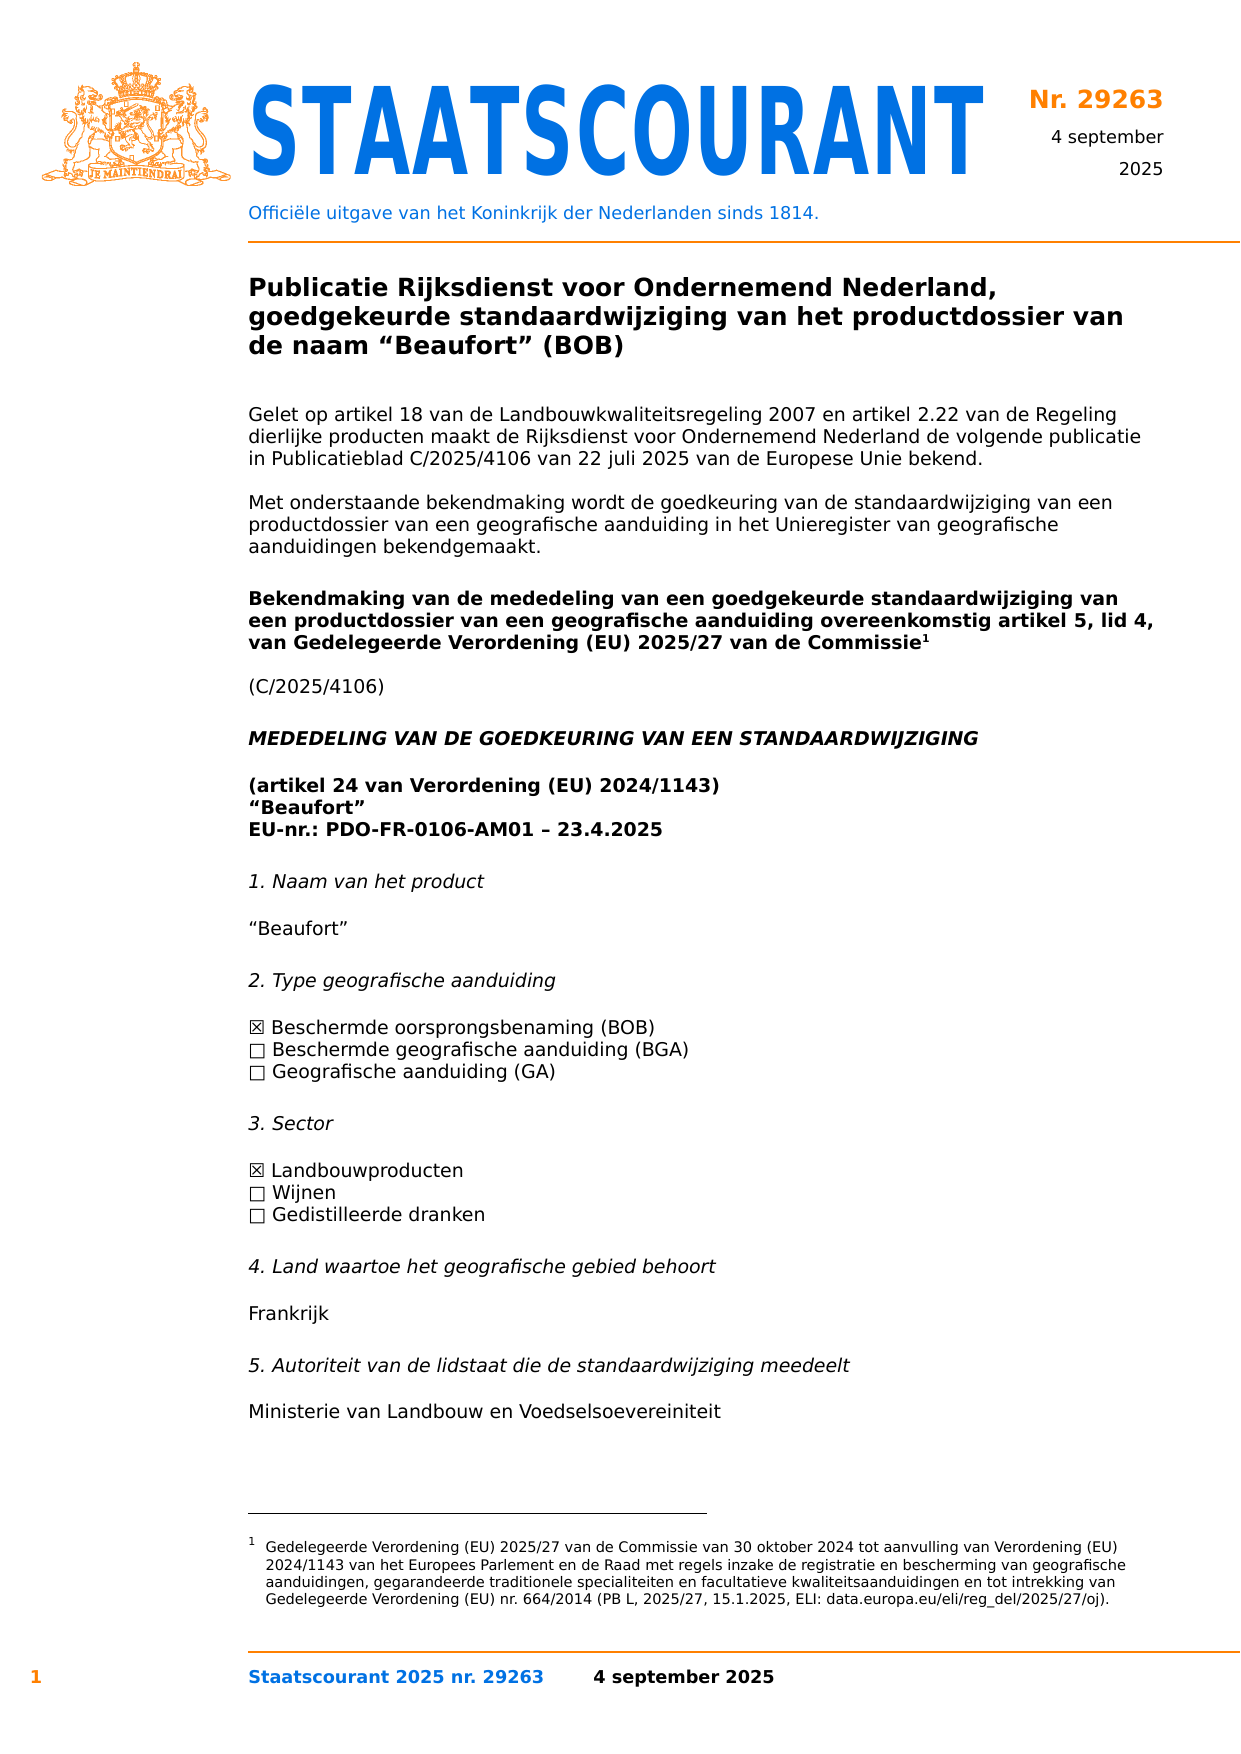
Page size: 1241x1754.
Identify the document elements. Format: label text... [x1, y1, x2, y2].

subtitle 5. Autoriteit van de lidstaat die de standaardwijziging meedeelt [248, 1354, 1163, 1376]
text Ministerie van Landbouw en Voedselsoevereiniteit [248, 1401, 1163, 1423]
subtitle Bekendmaking van de mededeling van een goedgekeurde standaardwijziging van een productdossier van een geografische aanduiding overeenkomstig artikel 5, lid 4, van Gedelegeerde Verordening (EU) 2025/27 van de Commissie [248, 588, 1163, 654]
text “Beaufort” [248, 918, 1163, 940]
text EU-nr.: PDO-FR-0106-AM01 – 23.4.2025 [248, 819, 1163, 841]
subtitle 3. Sector [248, 1113, 1163, 1134]
text (C/2025/4106) [248, 676, 1163, 698]
text □ Gedistilleerde dranken [248, 1203, 1163, 1226]
text ☒ Beschermde oorsprongsbenaming (BOB) [248, 1017, 1163, 1039]
picture [41, 62, 231, 186]
text □ Geografische aanduiding (GA) [248, 1061, 1163, 1083]
text □ Beschermde geografische aanduiding (BGA) [248, 1039, 1163, 1061]
subtitle 1. Naam van het product [248, 871, 1163, 893]
table_header [25, 62, 248, 241]
text Frankrijk [248, 1302, 1163, 1324]
subtitle Publicatie Rijksdienst voor Ondernemend Nederland, goedgekeurde standaardwijziging van het productdossier van de naam “Beaufort” (BOB) [248, 273, 1163, 361]
text Gelet op artikel 18 van de Landbouwkwaliteitsregeling 2007 en artikel 2.22 van de Regeling dierlijke producten maakt de Rijksdienst voor Ondernemend Nederland de volgende publicatie in Publicatieblad C/2025/4106 van 22 juli 2025 van de Europese Unie bekend. [248, 404, 1163, 470]
text Met onderstaande bekendmaking wordt de goedkeuring van de standaardwijziging van een productdossier van een geografische aanduiding in het Unieregister van geografische aanduidingen bekendgemaakt. [248, 492, 1163, 558]
text “Beaufort” [248, 797, 1163, 819]
subtitle 4. Land waartoe het geografische gebied behoort [248, 1256, 1163, 1277]
text (artikel 24 van Verordening (EU) 2024/1143) [248, 775, 1163, 797]
table_header Nr. 29263 [998, 62, 1240, 121]
table_cell 2025 [998, 153, 1240, 203]
subtitle MEDEDELING VAN DE GOEDKEURING VAN EEN STANDAARDWIJZIGING [248, 728, 1163, 750]
subtitle 2. Type geografische aanduiding [248, 970, 1163, 992]
text ☒ Landbouwproducten [248, 1159, 1163, 1182]
text Gedelegeerde Verordening (EU) 2025/27 van de Commissie van 30 oktober 2024 tot aanvulling van Verordening (EU) 2024/1143 van het Europees Parlement en de Raad met regels inzake de registratie en bescherming van geografische aanduidingen, gegarandeerde traditionele specialiteiten en facultatieve kwaliteitsaanduidingen en tot intrekking van Gedelegeerde Verordening (EU) nr. 664/2014 (PB L, 2025/27, 15.1.2025, ELI: data.europa.eu/eli/reg_del/2025/27/oj). [248, 1535, 1163, 1608]
table_cell 4 september [998, 121, 1240, 153]
table_header STAATSCOURANT [248, 62, 998, 203]
table_cell Officiële uitgave van het Koninkrijk der Nederlanden sinds 1814. [248, 203, 1240, 241]
text □ Wijnen [248, 1182, 1163, 1203]
